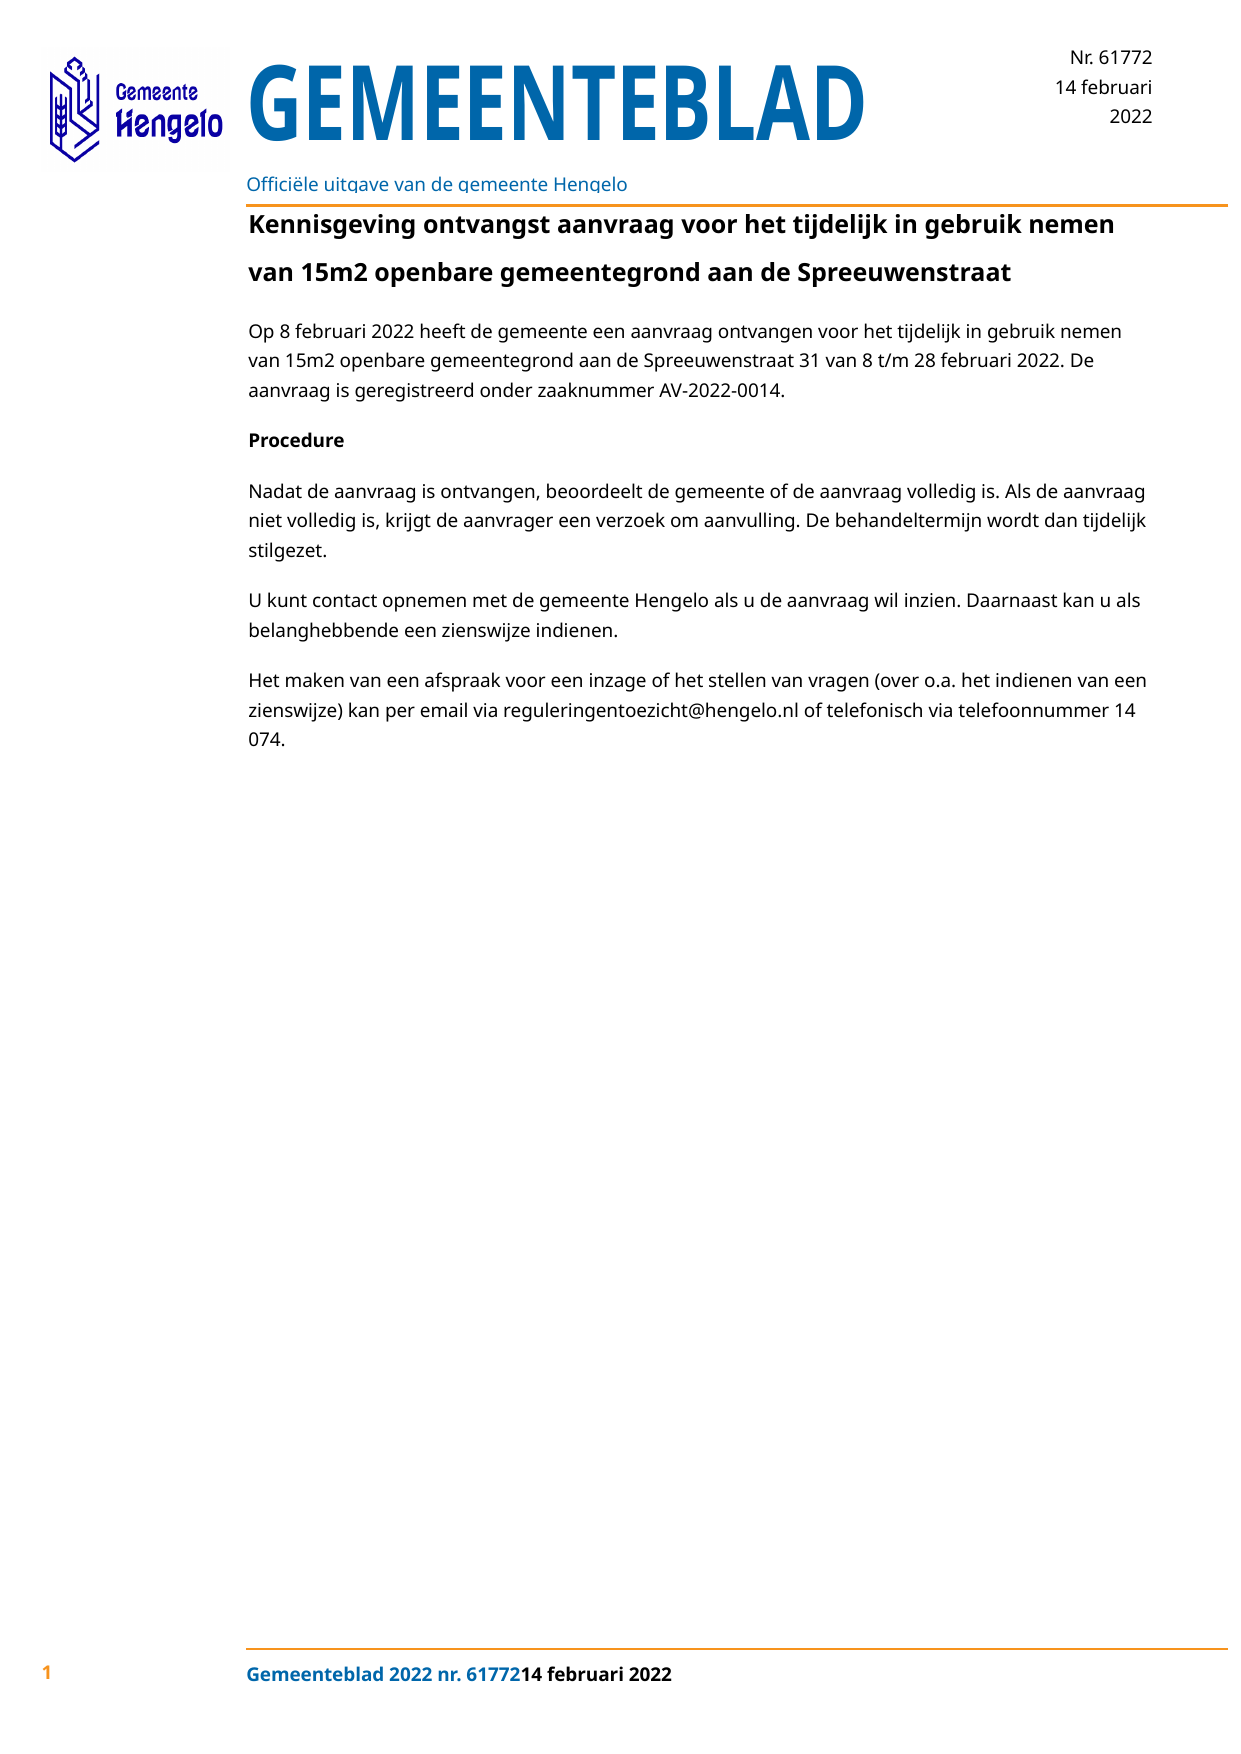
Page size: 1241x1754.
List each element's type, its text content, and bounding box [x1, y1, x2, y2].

text Het maken van een afspraak voor een inzage of het stellen van vragen (over o.a. het indienen van een zienswijze) kan per email via reguleringentoezicht@hengelo.nl of telefonisch via telefoonnummer 14 074. [248, 667, 1152, 752]
text Nadat de aanvraag is ontvangen, beoordeelt de gemeente of de aanvraag volledig is. Als de aanvraag niet volledig is, krijgt de aanvrager een verzoek om aanvulling. De behandeltermijn wordt dan tijdelijk stilgezet. [248, 478, 1152, 563]
text Kennisgeving ontvangst aanvraag voor het tijdelijk in gebruik nemen van 15m2 openbare gemeentegrond aan de Spreeuwenstraat [248, 207, 1152, 288]
text Op 8 februari 2022 heeft de gemeente een aanvraag ontvangen voor het tijdelijk in gebruik nemen van 15m2 openbare gemeentegrond aan de Spreeuwenstraat 31 van 8 t/m 28 februari 2022. De aanvraag is geregistreerd onder zaaknummer AV-2022-0014. [248, 318, 1152, 403]
text U kunt contact opnemen met de gemeente Hengelo als u de aanvraag wil inzien. Daarnaast kan u als belanghebbende een zienswijze indienen. [248, 587, 1152, 643]
text Procedure [248, 427, 1152, 453]
picture [41, 47, 231, 172]
